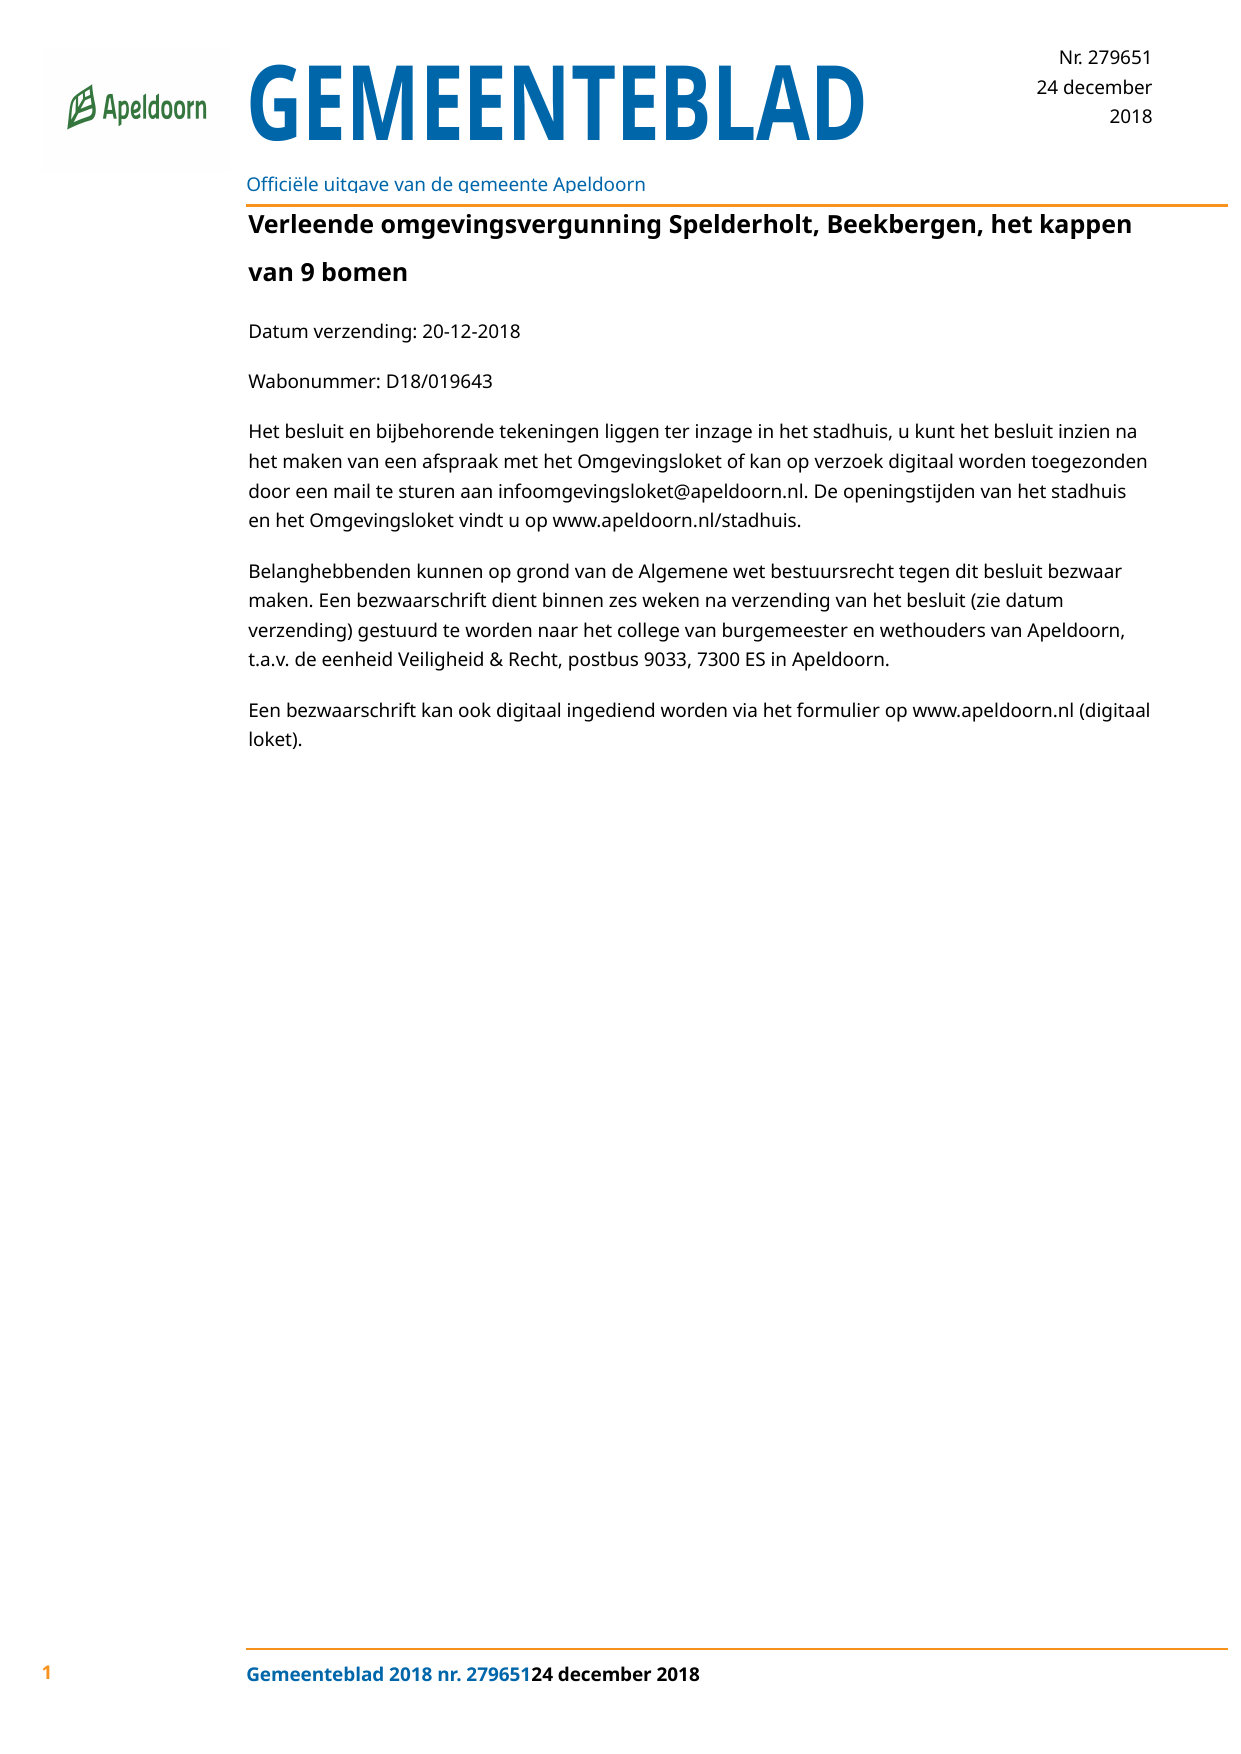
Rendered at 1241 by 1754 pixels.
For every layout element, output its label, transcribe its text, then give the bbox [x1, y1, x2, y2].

text Een bezwaarschrift kan ook digitaal ingediend worden via het formulier op www.apeldoorn.nl (digitaal loket). [248, 697, 1152, 752]
text Datum verzending: 20-12-2018 [248, 318, 1152, 344]
text Verleende omgevingsvergunning Spelderholt, Beekbergen, het kappen van 9 bomen [248, 207, 1152, 288]
picture [41, 47, 231, 172]
text Het besluit en bijbehorende tekeningen liggen ter inzage in het stadhuis, u kunt het besluit inzien na het maken van een afspraak met het Omgevingsloket of kan op verzoek digitaal worden toegezonden door een mail te sturen aan infoomgevingsloket@apeldoorn.nl. De openingstijden van het stadhuis en het Omgevingsloket vindt u op www.apeldoorn.nl/stadhuis. [248, 419, 1152, 533]
text Wabonummer: D18/019643 [248, 368, 1152, 394]
text Belanghebbenden kunnen op grond van de Algemene wet bestuursrecht tegen dit besluit bezwaar maken. Een bezwaarschrift dient binnen zes weken na verzending van het besluit (zie datum verzending) gestuurd te worden naar het college van burgemeester en wethouders van Apeldoorn, t.a.v. de eenheid Veiligheid & Recht, postbus 9033, 7300 ES in Apeldoorn. [248, 558, 1152, 672]
